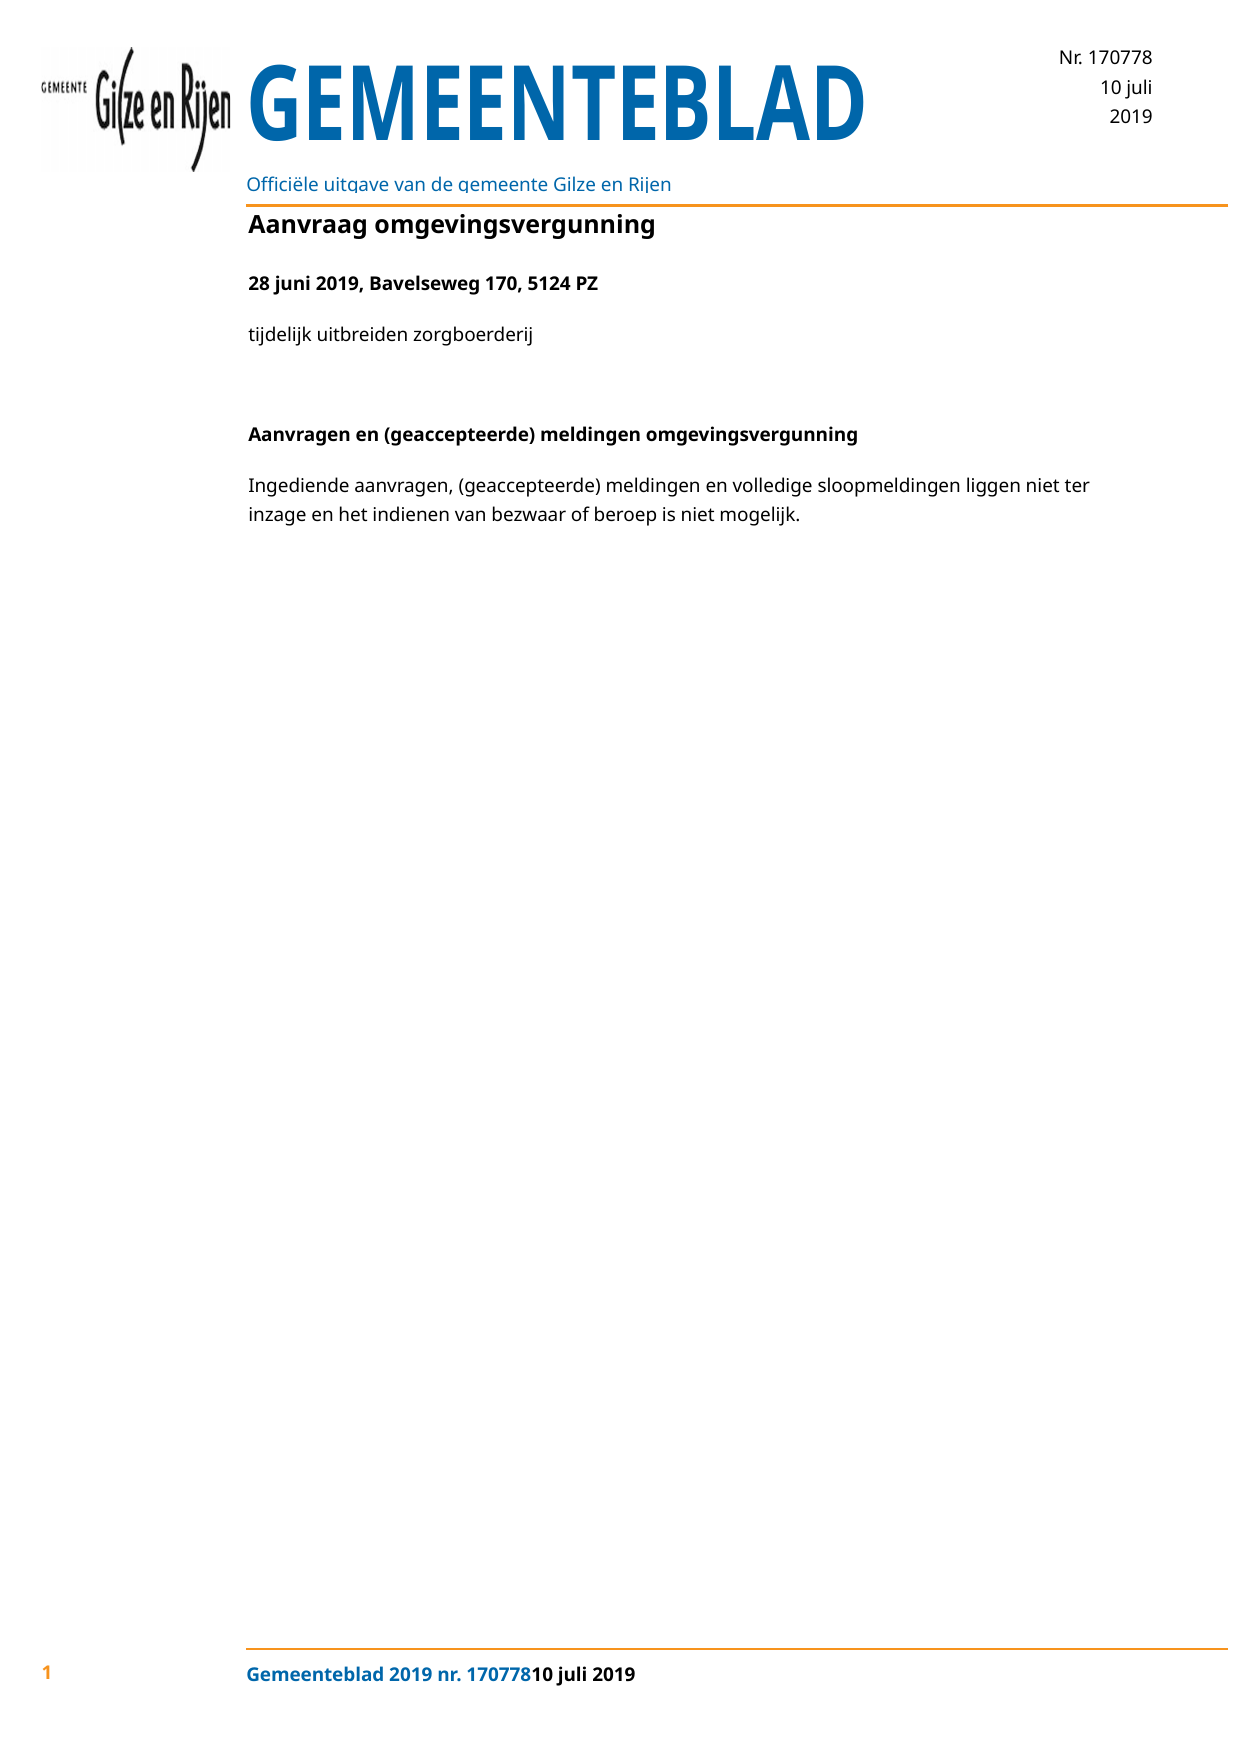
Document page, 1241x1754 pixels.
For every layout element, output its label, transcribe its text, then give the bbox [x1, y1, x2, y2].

text 28 juni 2019, Bavelseweg 170, 5124 PZ [248, 270, 1152, 296]
text tijdelijk uitbreiden zorgboerderij [248, 321, 1152, 346]
text Aanvragen en (geaccepteerde) meldingen omgevingsvergunning [248, 422, 1152, 447]
text Aanvraag omgevingsvergunning [248, 207, 1152, 241]
text Ingediende aanvragen, (geaccepteerde) meldingen en volledige sloopmeldingen liggen niet ter inzage en het indienen van bezwaar of beroep is niet mogelijk. [248, 472, 1152, 527]
picture [41, 47, 231, 172]
